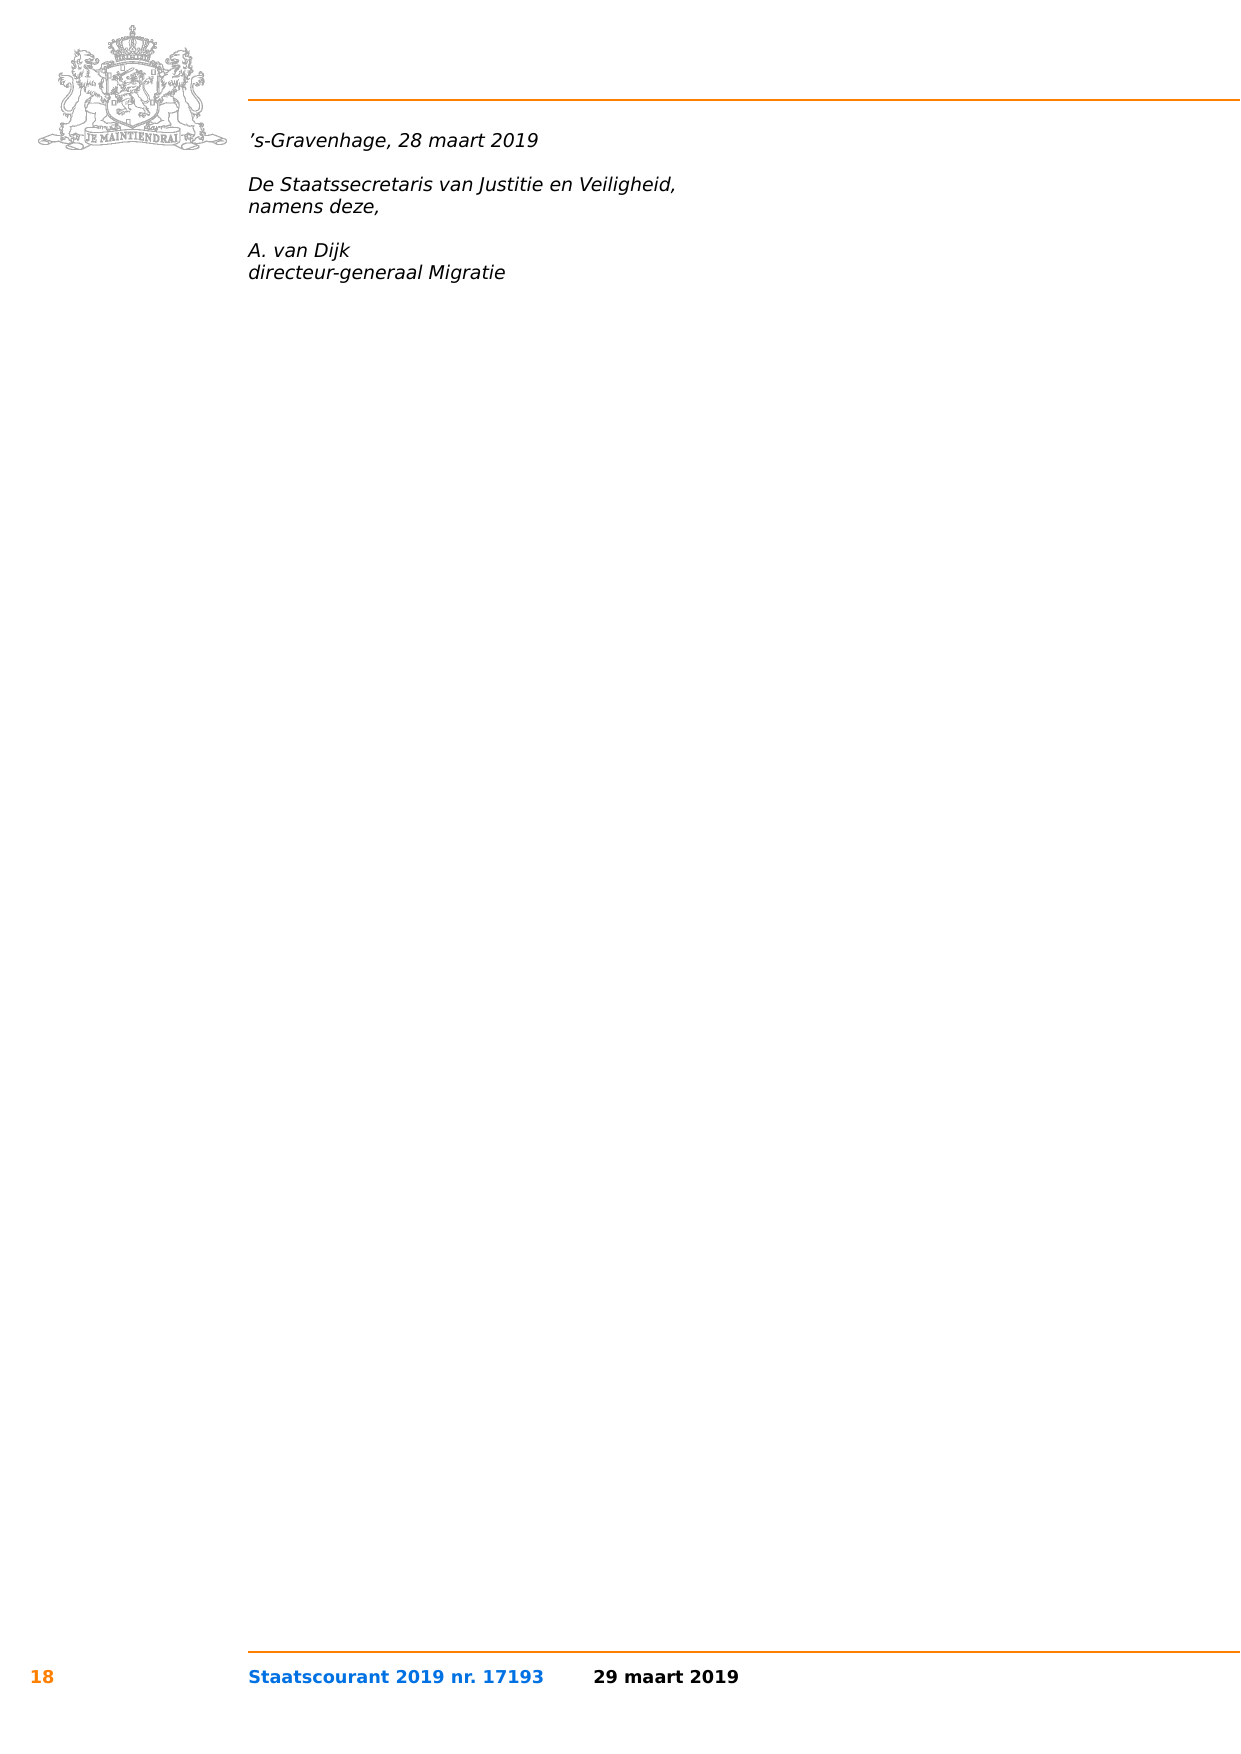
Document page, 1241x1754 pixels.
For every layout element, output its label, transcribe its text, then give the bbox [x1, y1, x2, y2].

text ’s-Gravenhage, 28 maart 2019 [248, 130, 1163, 152]
picture [38, 25, 227, 150]
text De Staatssecretaris van Justitie en Veiligheid, namens deze, A. van Dijk directeur-generaal Migratie [248, 174, 1163, 284]
